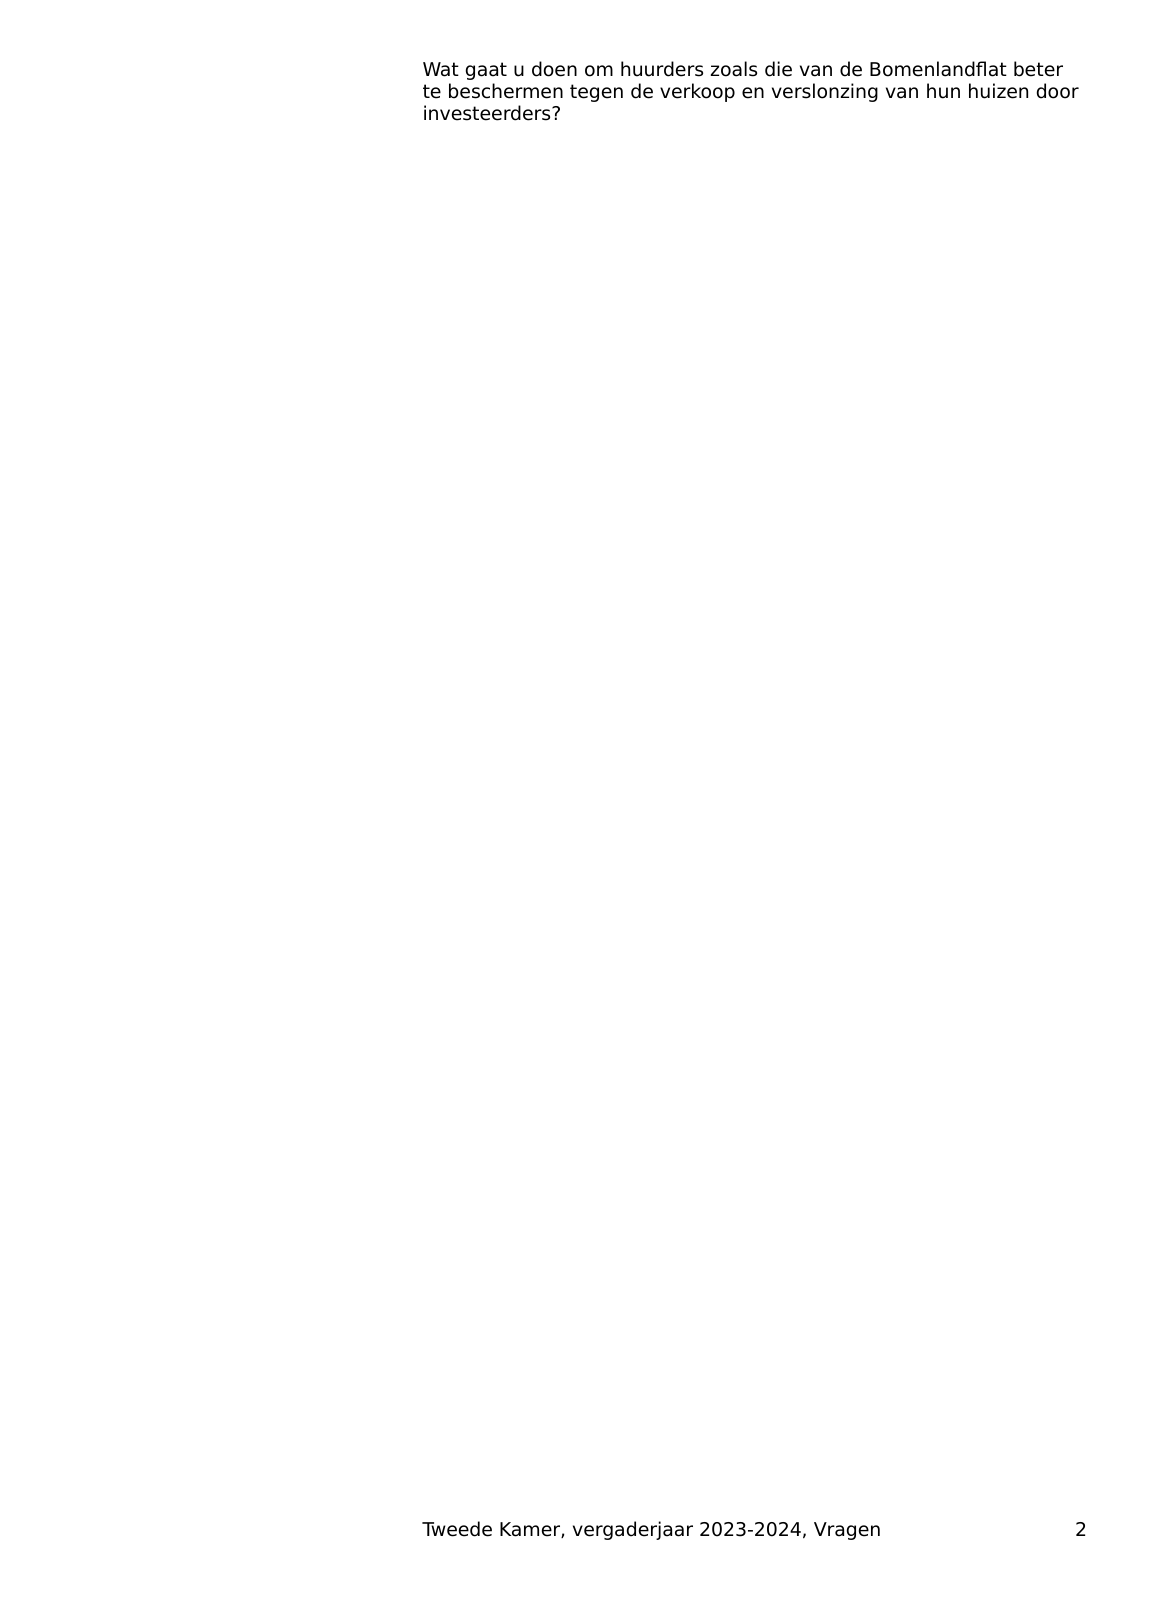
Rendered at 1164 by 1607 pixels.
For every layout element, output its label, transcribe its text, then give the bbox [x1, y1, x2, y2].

text Wat gaat u doen om huurders zoals die van de Bomenlandflat beter te beschermen tegen de verkoop en verslonzing van hun huizen door investeerders? [422, 59, 1087, 125]
